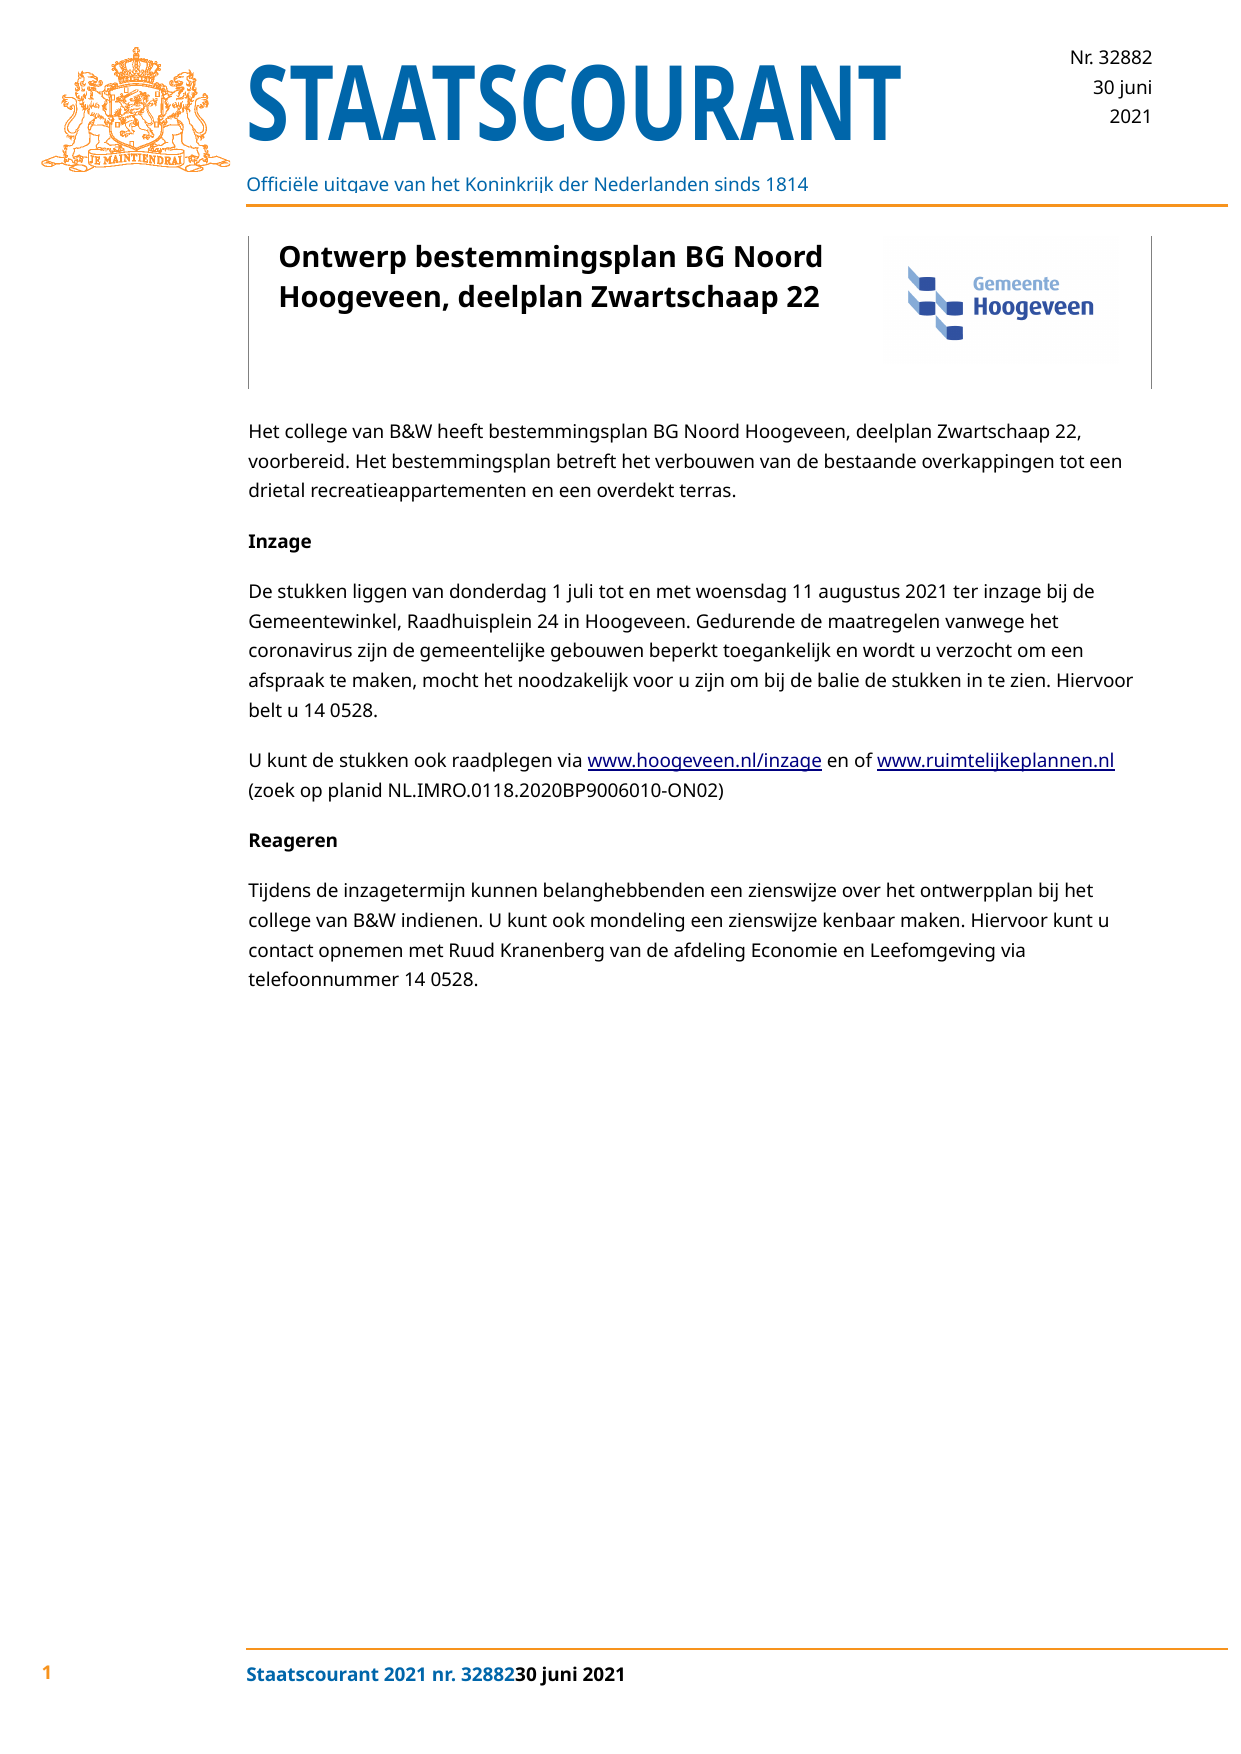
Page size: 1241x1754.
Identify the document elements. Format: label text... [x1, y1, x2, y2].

table_header [850, 236, 1151, 389]
text Reageren [248, 827, 1152, 853]
text U kunt de stukken ook raadplegen via www.hoogeveen.nl/inzage en of www.ruimtelijkeplannen.nl (zoek op planid NL.IMRO.0118.2020BP9006010-ON02) [248, 747, 1152, 802]
text Tijdens de inzagetermijn kunnen belanghebbenden een zienswijze over het ontwerpplan bij het college van B&W indienen. U kunt ook mondeling een zienswijze kenbaar maken. Hiervoor kunt u contact opnemen met Ruud Kranenberg van de afdeling Economie en Leefomgeving via telefoonnummer 14 0528. [248, 878, 1152, 992]
text Het college van B&W heeft bestemmingsplan BG Noord Hoogeveen, deelplan Zwartschaap 22, voorbereid. Het bestemmingsplan betreft het verbouwen van de bestaande overkappingen tot een drietal recreatieappartementen en een overdekt terras. [248, 418, 1152, 503]
picture [882, 236, 1119, 364]
table_header Ontwerp bestemmingsplan BG Noord Hoogeveen, deelplan Zwartschaap 22 [249, 236, 850, 389]
text De stukken liggen van donderdag 1 juli tot en met woensdag 11 augustus 2021 ter inzage bij de Gemeentewinkel, Raadhuisplein 24 in Hoogeveen. Gedurende de maatregelen vanwege het coronavirus zijn de gemeentelijke gebouwen beperkt toegankelijk en wordt u verzocht om een afspraak te maken, mocht het noodzakelijk voor u zijn om bij de balie de stukken in te zien. Hiervoor belt u 14 0528. [248, 578, 1152, 722]
picture [41, 47, 231, 172]
text Inzage [248, 528, 1152, 554]
